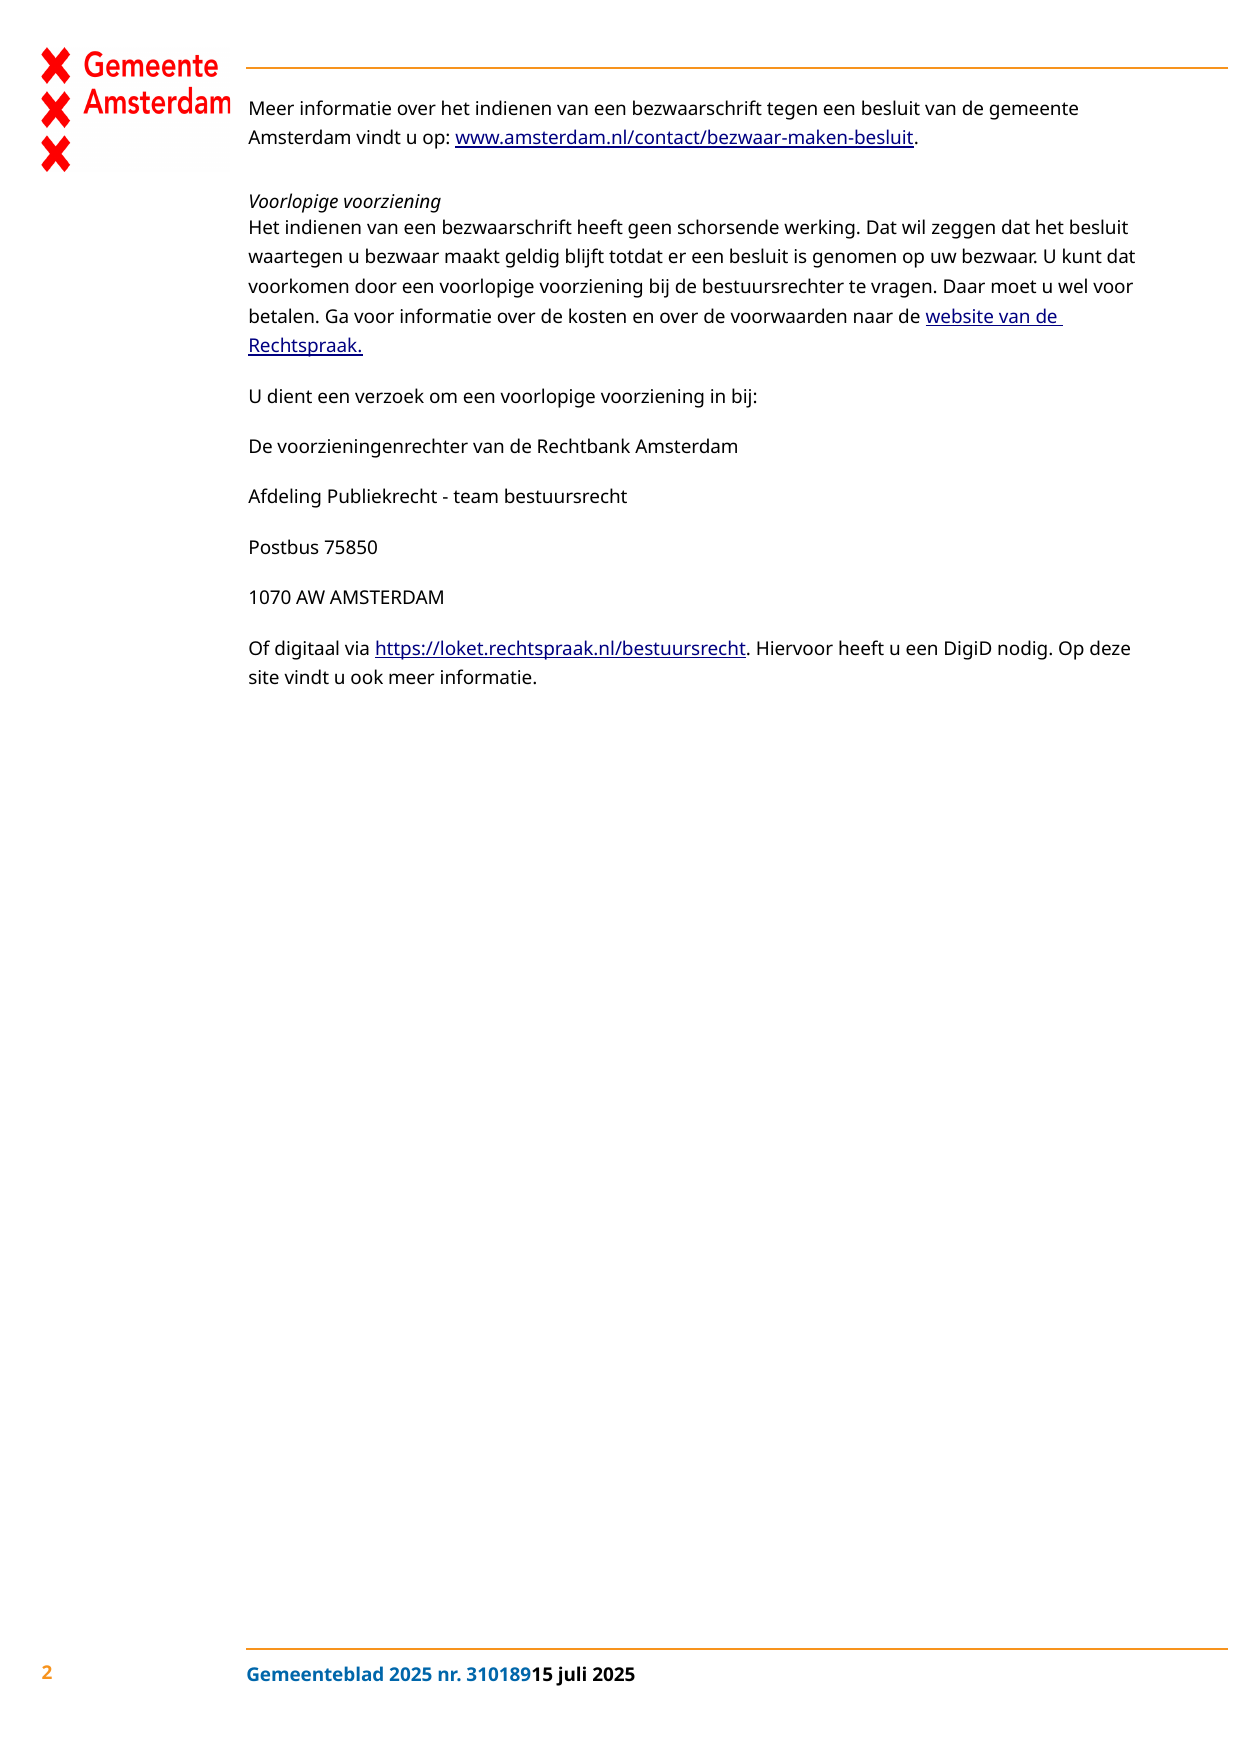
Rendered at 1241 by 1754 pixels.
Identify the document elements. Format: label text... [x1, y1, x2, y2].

picture [41, 47, 231, 172]
text Afdeling Publiekrecht - team bestuursrecht [248, 484, 1152, 509]
text Het indienen van een bezwaarschrift heeft geen schorsende werking. Dat wil zeggen dat het besluit waartegen u bezwaar maakt geldig blijft totdat er een besluit is genomen op uw bezwaar. U kunt dat voorkomen door een voorlopige voorziening bij de bestuursrechter te vragen. Daar moet u wel voor betalen. Ga voor informatie over de kosten en over de voorwaarden naar de website van de Rechtspraak. [248, 214, 1152, 358]
text Of digitaal via https://loket.rechtspraak.nl/bestuursrecht. Hiervoor heeft u een DigiD nodig. Op deze site vindt u ook meer informatie. [248, 635, 1152, 690]
text Meer informatie over het indienen van een bezwaarschrift tegen een besluit van de gemeente Amsterdam vindt u op: www.amsterdam.nl/contact/bezwaar-maken-besluit. [248, 95, 1152, 150]
text 1070 AW AMSTERDAM [248, 584, 1152, 610]
text U dient een verzoek om een voorlopige voorziening in bij: [248, 383, 1152, 408]
text Voorlopige voorziening [248, 188, 1152, 214]
text De voorzieningenrechter van de Rechtbank Amsterdam [248, 433, 1152, 459]
text Postbus 75850 [248, 534, 1152, 560]
